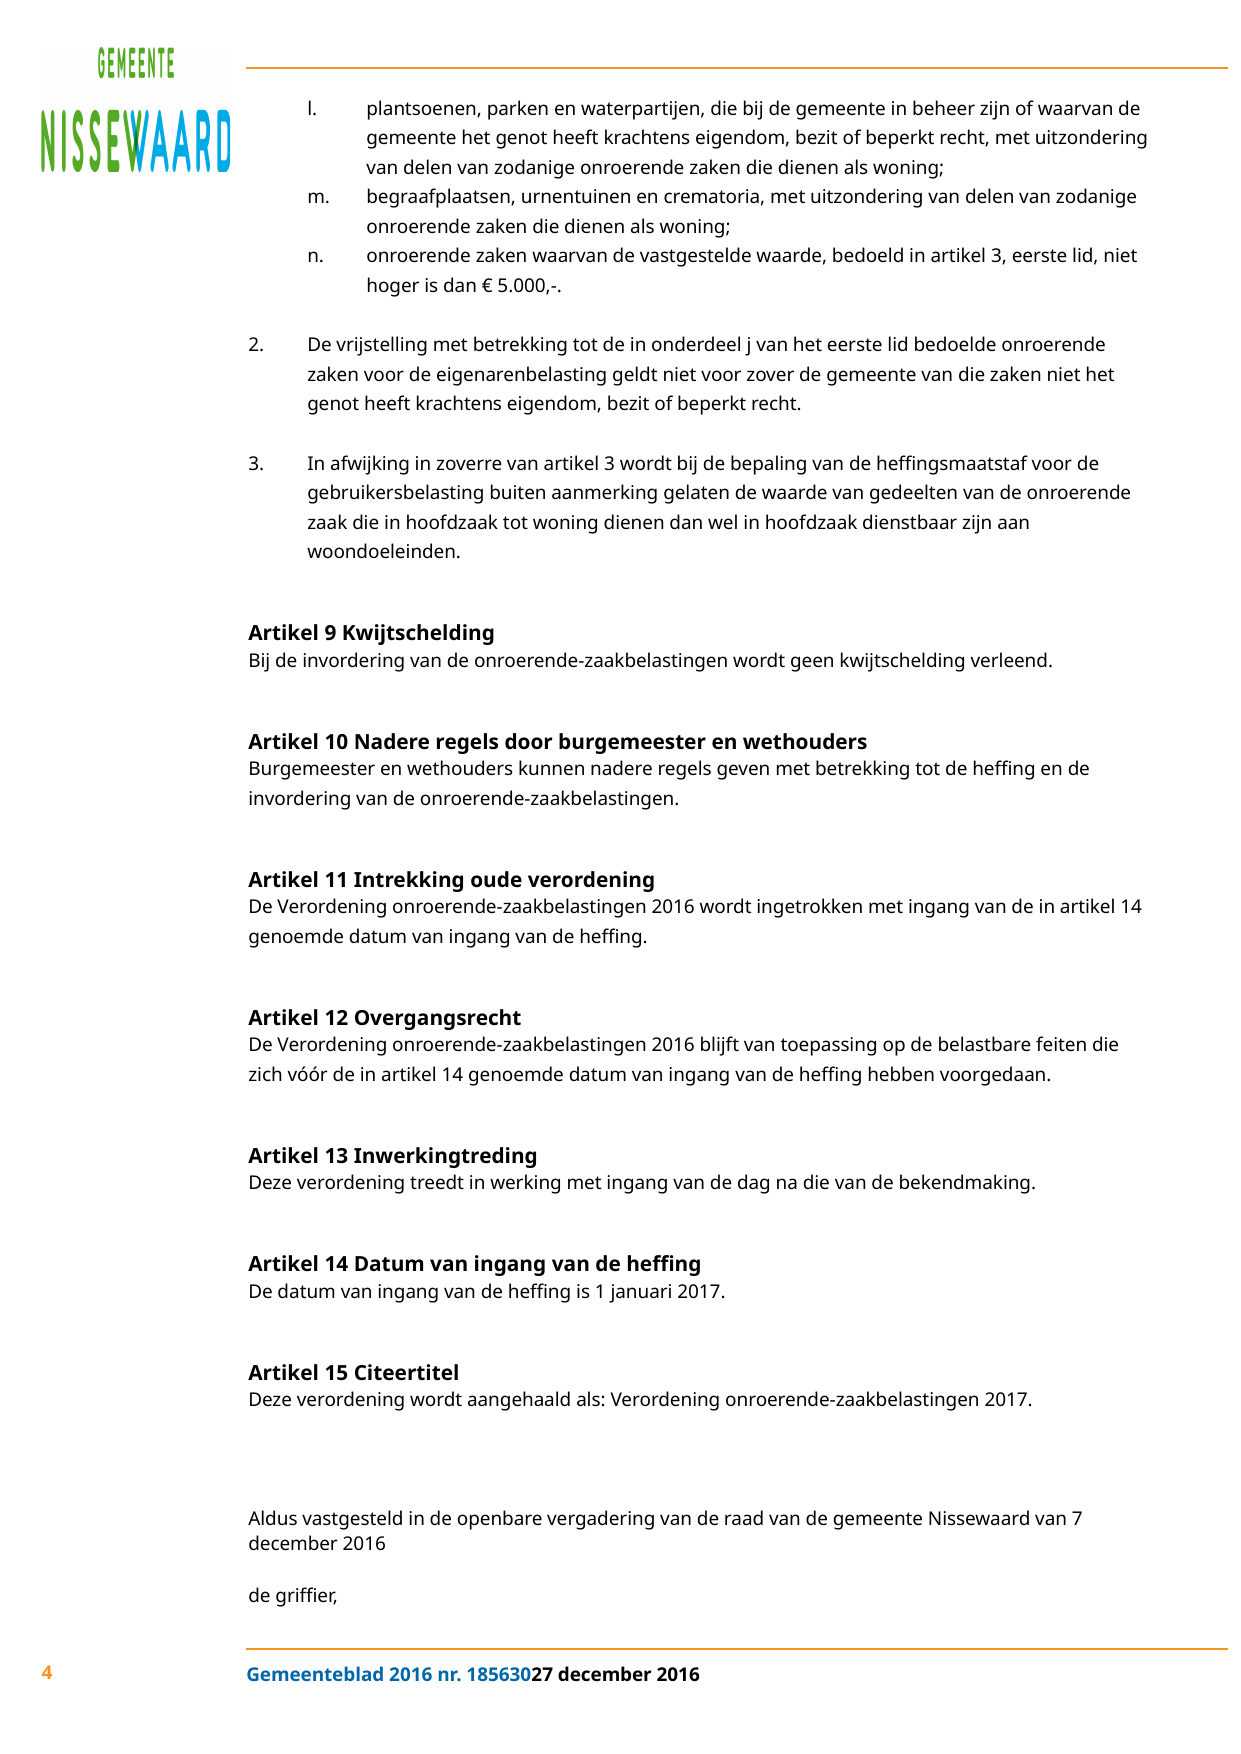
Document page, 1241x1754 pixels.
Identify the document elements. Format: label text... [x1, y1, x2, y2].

list De vrijstelling met betrekking tot de in onderdeel j van het eerste lid bedoelde onroerende zaken voor de eigenarenbelasting geldt niet voor zover de gemeente van die zaken niet het genot heeft krachtens eigendom, bezit of beperkt recht. [248, 331, 1152, 416]
list In afwijking in zoverre van artikel 3 wordt bij de bepaling van de heffingsmaatstaf voor de gebruikersbelasting buiten aanmerking gelaten de waarde van gedeelten van de onroerende zaak die in hoofdzaak tot woning dienen dan wel in hoofdzaak dienstbaar zijn aan woondoeleinden. [248, 450, 1152, 564]
text Artikel 10 Nadere regels door burgemeester en wethouders [248, 727, 1152, 755]
text Artikel 14 Datum van ingang van de heffing [248, 1249, 1152, 1278]
text De Verordening onroerende-zaakbelastingen 2016 blijft van toepassing op de belastbare feiten die zich vóór de in artikel 14 genoemde datum van ingang van de heffing hebben voorgedaan. [248, 1031, 1152, 1087]
text Bij de invordering van de onroerende-zaakbelastingen wordt geen kwijtschelding verleend. [248, 647, 1152, 673]
text De Verordening onroerende-zaakbelastingen 2016 wordt ingetrokken met ingang van de in artikel 14 genoemde datum van ingang van de heffing. [248, 893, 1152, 949]
text Aldus vastgesteld in de openbare vergadering van de raad van de gemeente Nissewaard van 7 december 2016 [248, 1505, 1152, 1556]
list onroerende zaken waarvan de vastgestelde waarde, bedoeld in artikel 3, eerste lid, niet hoger is dan € 5.000,-. [307, 243, 1152, 298]
text De datum van ingang van de heffing is 1 januari 2017. [248, 1278, 1152, 1304]
list begraafplaatsen, urnentuinen en crematoria, met uitzondering van delen van zodanige onroerende zaken die dienen als woning; [307, 183, 1152, 239]
text Artikel 12 Overgangsrecht [248, 1003, 1152, 1031]
text Deze verordening treedt in werking met ingang van de dag na die van de bekendmaking. [248, 1169, 1152, 1195]
picture [41, 47, 231, 172]
picture [222, 122, 227, 160]
text Artikel 9 Kwijtschelding [248, 618, 1152, 647]
picture [176, 157, 187, 172]
text Artikel 11 Intrekking oude verordening [248, 865, 1152, 893]
text Artikel 15 Citeertitel [248, 1358, 1152, 1386]
list plantsoenen, parken en waterpartijen, die bij de gemeente in beheer zijn of waarvan de gemeente het genot heeft krachtens eigendom, bezit of beperkt recht, met uitzondering van delen van zodanige onroerende zaken die dienen als woning; [307, 95, 1152, 180]
text Artikel 13 Inwerkingtreding [248, 1141, 1152, 1169]
text de griffier, [248, 1582, 1152, 1608]
picture [201, 122, 206, 138]
picture [154, 157, 165, 172]
picture [200, 151, 206, 172]
text Burgemeester en wethouders kunnen nadere regels geven met betrekking tot de heffing en de invordering van de onroerende-zaakbelastingen. [248, 755, 1152, 811]
text Deze verordening wordt aangehaald als: Verordening onroerende-zaakbelastingen 2017. [248, 1386, 1152, 1412]
